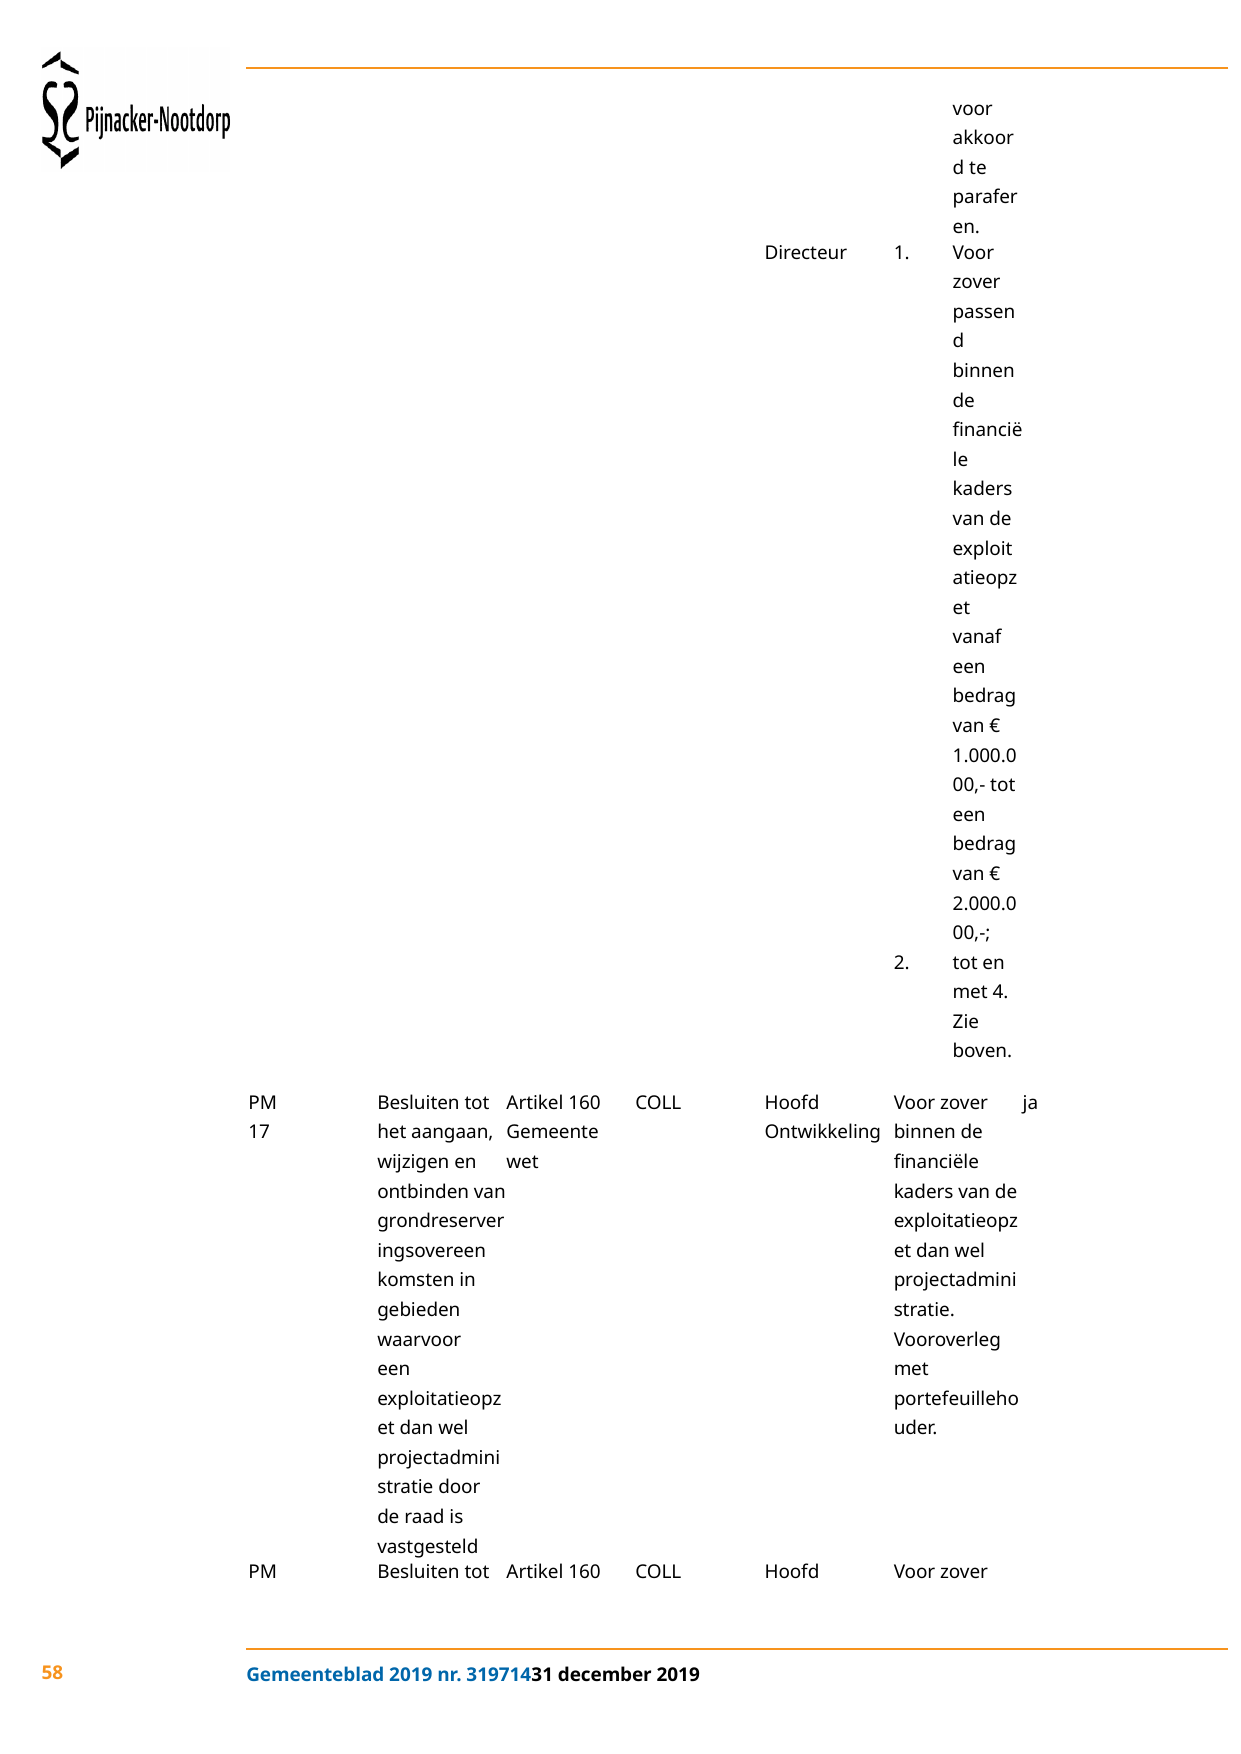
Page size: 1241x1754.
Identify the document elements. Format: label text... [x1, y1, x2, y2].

table_cell [635, 1063, 764, 1089]
table_cell PM [248, 1559, 377, 1584]
table_cell [506, 95, 635, 239]
table_cell [764, 95, 893, 239]
table_cell Directeur [764, 239, 893, 1063]
picture [41, 47, 231, 172]
table_cell Voor zover passend binnen de financiële kaders van de exploitatieopzet vanaf een bedrag van € 1.000.000,- tot een bedrag van € 2.000.000,-; tot en met 4. Zie boven. [894, 239, 1022, 1063]
table_cell Voor zover binnen de financiële kaders van de exploitatieopzet dan wel projectadministratie. Vooroverleg met portefeuillehouder. [894, 1089, 1022, 1558]
table_cell Besluiten tot [377, 1559, 506, 1584]
table_cell [1023, 1559, 1152, 1584]
table_cell [635, 239, 764, 1063]
table_cell [1023, 239, 1152, 1063]
table_cell PM 17 [248, 1089, 377, 1558]
table_cell Artikel 160 [506, 1559, 635, 1584]
table_cell Voor zover [894, 1559, 1022, 1584]
table_cell voor akkoord te paraferen. [894, 95, 1022, 239]
table_cell Artikel 160 Gemeente wet [506, 1089, 635, 1558]
table_cell [248, 95, 377, 239]
table_cell COLL [635, 1559, 764, 1584]
table_cell [248, 1063, 377, 1089]
table_cell [1023, 1063, 1152, 1089]
table_cell [377, 239, 506, 1063]
table_cell [1023, 95, 1152, 239]
table_cell Hoofd [764, 1559, 893, 1584]
table_cell [635, 95, 764, 239]
table_cell Hoofd Ontwikkeling [764, 1089, 893, 1558]
table_cell [894, 1063, 1022, 1089]
table_cell [248, 239, 377, 1063]
table_cell Besluiten tot het aangaan, wijzigen en ontbinden van grondreserveringsovereen komsten in gebieden waarvoor een exploitatieopzet dan wel projectadministratie door de raad is vastgesteld [377, 1089, 506, 1558]
table_cell COLL [635, 1089, 764, 1558]
table_cell [764, 1063, 893, 1089]
table_cell [377, 1063, 506, 1089]
table_cell [506, 239, 635, 1063]
table_cell [506, 1063, 635, 1089]
table_cell [377, 95, 506, 239]
table_cell ja [1023, 1089, 1152, 1558]
